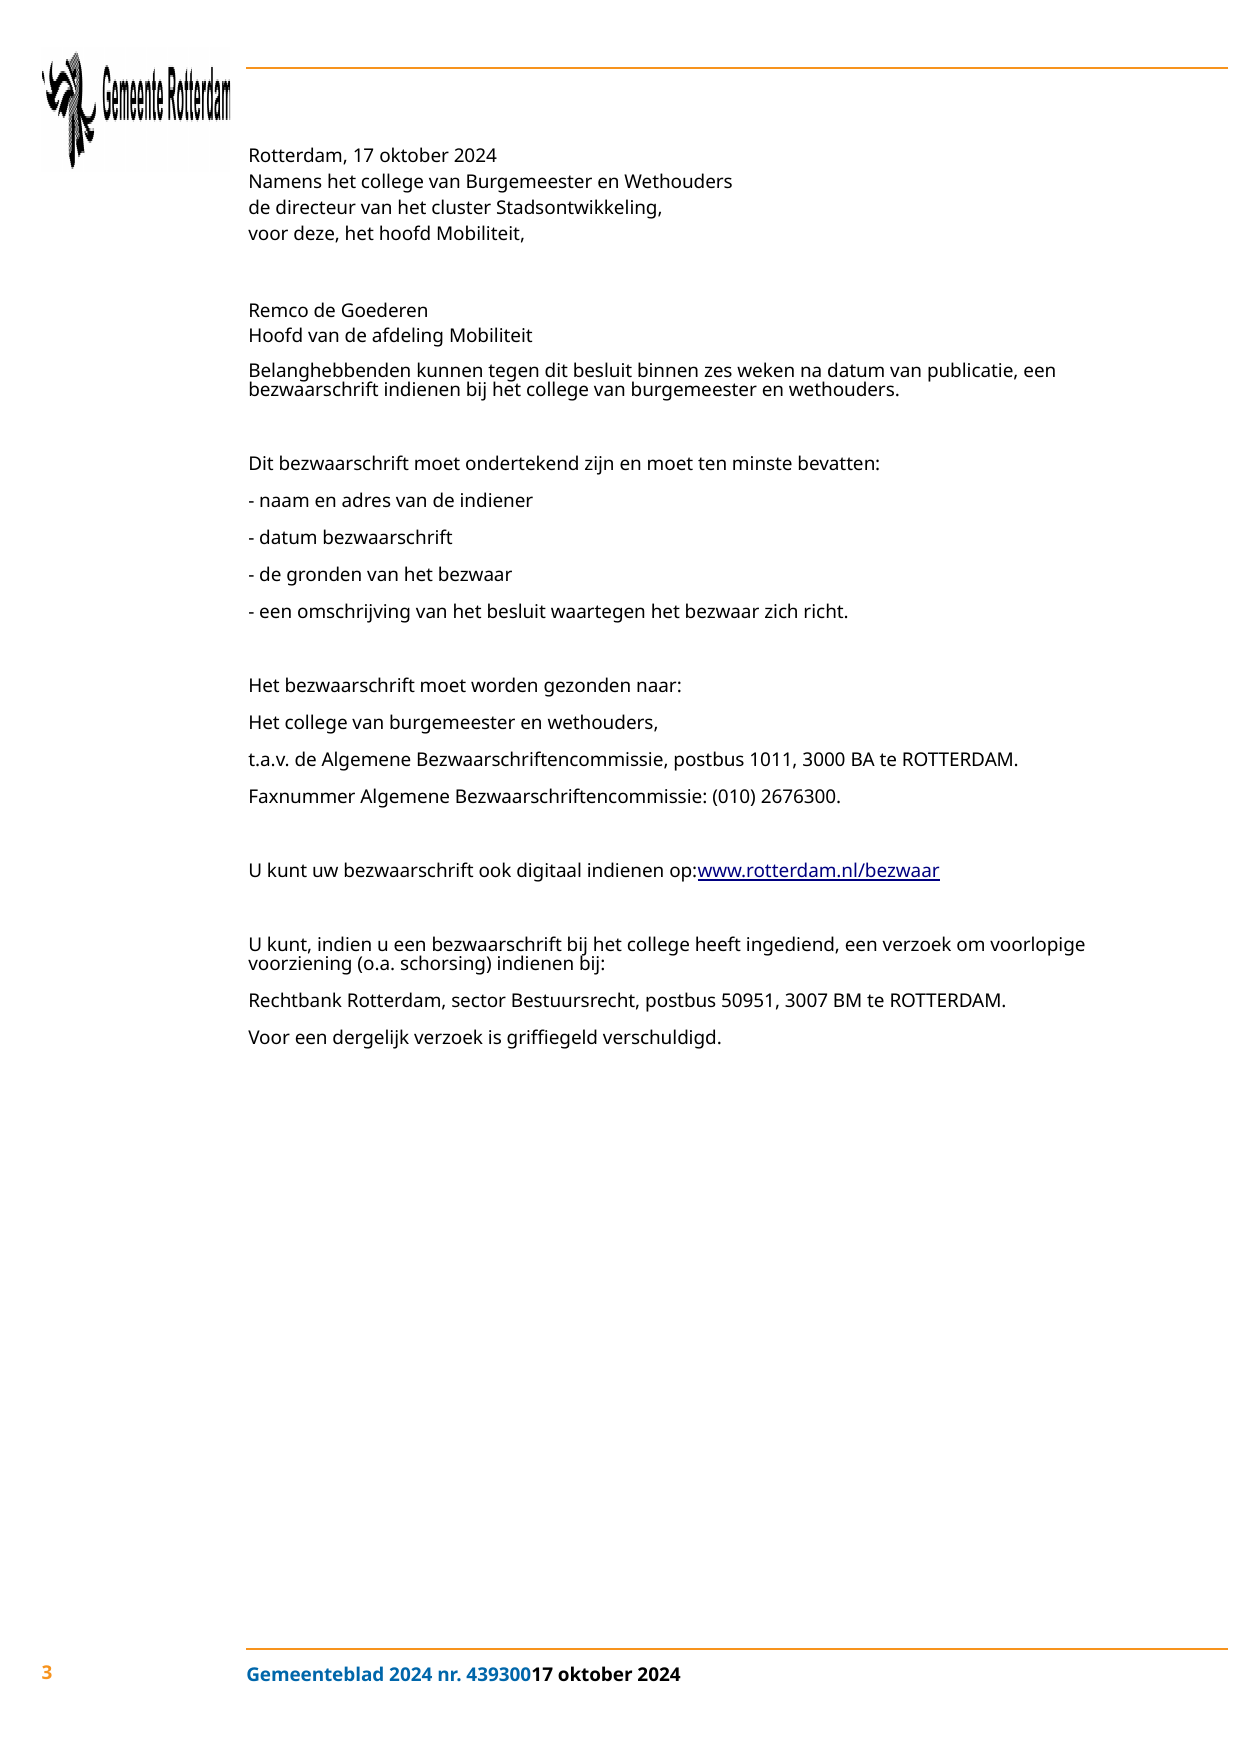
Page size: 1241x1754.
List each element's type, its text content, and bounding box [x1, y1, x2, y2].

text Voor een dergelijk verzoek is griffiegeld verschuldigd. [248, 1029, 1152, 1048]
text U kunt uw bezwaarschrift ook digitaal indienen op:www.rotterdam.nl/bezwaar [248, 862, 1152, 881]
text - een omschrijving van het besluit waartegen het bezwaar zich richt. [248, 603, 1152, 622]
text Belanghebbenden kunnen tegen dit besluit binnen zes weken na datum van publicatie, een bezwaarschrift indienen bij het college van burgemeester en wethouders. [248, 362, 1152, 401]
text - naam en adres van de indiener [248, 492, 1152, 512]
text Dit bezwaarschrift moet ondertekend zijn en moet ten minste bevatten: [248, 455, 1152, 474]
text Rechtbank Rotterdam, sector Bestuursrecht, postbus 50951, 3007 BM te ROTTERDAM. [248, 992, 1152, 1012]
text U kunt, indien u een bezwaarschrift bij het college heeft ingediend, een verzoek om voorlopige voorziening (o.a. schorsing) indienen bij: [248, 936, 1152, 974]
text voor deze, het hoofd Mobiliteit, [248, 220, 1152, 246]
picture [41, 47, 231, 172]
text Rotterdam, 17 oktober 2024 [248, 143, 1152, 168]
text de directeur van het cluster Stadsontwikkeling, [248, 194, 1152, 220]
text Hoofd van de afdeling Mobiliteit [248, 323, 1152, 348]
text - datum bezwaarschrift [248, 529, 1152, 548]
text Namens het college van Burgemeester en Wethouders [248, 168, 1152, 194]
text Het bezwaarschrift moet worden gezonden naar: [248, 677, 1152, 696]
text Faxnummer Algemene Bezwaarschriftencommissie: (010) 2676300. [248, 788, 1152, 807]
text t.a.v. de Algemene Bezwaarschriftencommissie, postbus 1011, 3000 BA te ROTTERDAM. [248, 751, 1152, 770]
text Remco de Goederen [248, 297, 1152, 323]
text Het college van burgemeester en wethouders, [248, 714, 1152, 733]
text - de gronden van het bezwaar [248, 566, 1152, 586]
